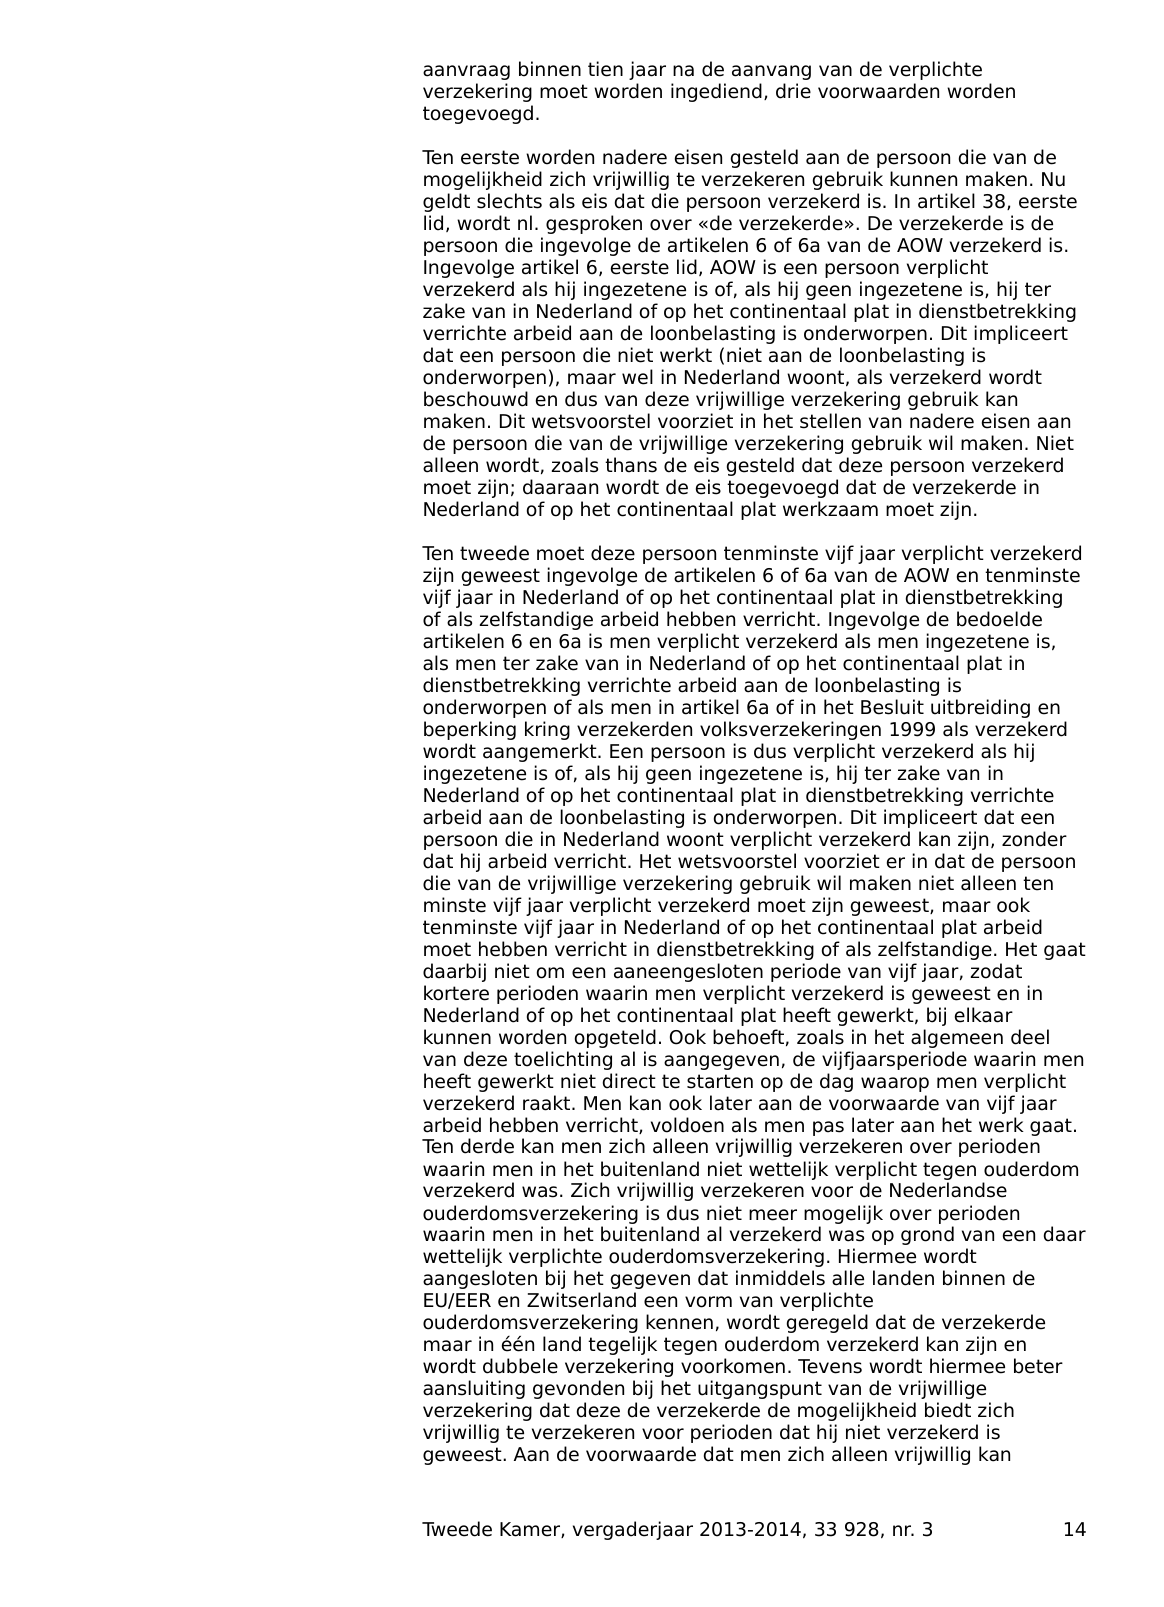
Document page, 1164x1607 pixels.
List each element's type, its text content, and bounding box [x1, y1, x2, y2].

text aanvraag binnen tien jaar na de aanvang van de verplichte verzekering moet worden ingediend, drie voorwaarden worden toegevoegd. [422, 59, 1087, 125]
text Ten tweede moet deze persoon tenminste vijf jaar verplicht verzekerd zijn geweest ingevolge de artikelen 6 of 6a van de AOW en tenminste vijf jaar in Nederland of op het continentaal plat in dienstbetrekking of als zelfstandige arbeid hebben verricht. Ingevolge de bedoelde artikelen 6 en 6a is men verplicht verzekerd als men ingezetene is, als men ter zake van in Nederland of op het continentaal plat in dienstbetrekking verrichte arbeid aan de loonbelasting is onderworpen of als men in artikel 6a of in het Besluit uitbreiding en beperking kring verzekerden volksverzekeringen 1999 als verzekerd wordt aangemerkt. Een persoon is dus verplicht verzekerd als hij ingezetene is of, als hij geen ingezetene is, hij ter zake van in Nederland of op het continentaal plat in dienstbetrekking verrichte arbeid aan de loonbelasting is onderworpen. Dit impliceert dat een persoon die in Nederland woont verplicht verzekerd kan zijn, zonder dat hij arbeid verricht. Het wetsvoorstel voorziet er in dat de persoon die van de vrijwillige verzekering gebruik wil maken niet alleen ten minste vijf jaar verplicht verzekerd moet zijn geweest, maar ook tenminste vijf jaar in Nederland of op het continentaal plat arbeid moet hebben verricht in dienstbetrekking of als zelfstandige. Het gaat daarbij niet om een aaneengesloten periode van vijf jaar, zodat kortere perioden waarin men verplicht verzekerd is geweest en in Nederland of op het continentaal plat heeft gewerkt, bij elkaar kunnen worden opgeteld. Ook behoeft, zoals in het algemeen deel van deze toelichting al is aangegeven, de vijfjaarsperiode waarin men heeft gewerkt niet direct te starten op de dag waarop men verplicht verzekerd raakt. Men kan ook later aan de voorwaarde van vijf jaar arbeid hebben verricht, voldoen als men pas later aan het werk gaat. [422, 543, 1087, 1136]
text Ten eerste worden nadere eisen gesteld aan de persoon die van de mogelijkheid zich vrijwillig te verzekeren gebruik kunnen maken. Nu geldt slechts als eis dat die persoon verzekerd is. In artikel 38, eerste lid, wordt nl. gesproken over «de verzekerde». De verzekerde is de persoon die ingevolge de artikelen 6 of 6a van de AOW verzekerd is. Ingevolge artikel 6, eerste lid, AOW is een persoon verplicht verzekerd als hij ingezetene is of, als hij geen ingezetene is, hij ter zake van in Nederland of op het continentaal plat in dienstbetrekking verrichte arbeid aan de loonbelasting is onderworpen. Dit impliceert dat een persoon die niet werkt (niet aan de loonbelasting is onderworpen), maar wel in Nederland woont, als verzekerd wordt beschouwd en dus van deze vrijwillige verzekering gebruik kan maken. Dit wetsvoorstel voorziet in het stellen van nadere eisen aan de persoon die van de vrijwillige verzekering gebruik wil maken. Niet alleen wordt, zoals thans de eis gesteld dat deze persoon verzekerd moet zijn; daaraan wordt de eis toegevoegd dat de verzekerde in Nederland of op het continentaal plat werkzaam moet zijn. [422, 147, 1087, 521]
text Ten derde kan men zich alleen vrijwillig verzekeren over perioden waarin men in het buitenland niet wettelijk verplicht tegen ouderdom verzekerd was. Zich vrijwillig verzekeren voor de Nederlandse ouderdomsverzekering is dus niet meer mogelijk over perioden waarin men in het buitenland al verzekerd was op grond van een daar wettelijk verplichte ouderdomsverzekering. Hiermee wordt aangesloten bij het gegeven dat inmiddels alle landen binnen de EU/EER en Zwitserland een vorm van verplichte ouderdomsverzekering kennen, wordt geregeld dat de verzekerde maar in één land tegelijk tegen ouderdom verzekerd kan zijn en wordt dubbele verzekering voorkomen. Tevens wordt hiermee beter aansluiting gevonden bij het uitgangspunt van de vrijwillige verzekering dat deze de verzekerde de mogelijkheid biedt zich vrijwillig te verzekeren voor perioden dat hij niet verzekerd is geweest. Aan de voorwaarde dat men zich alleen vrijwillig kan [422, 1136, 1087, 1466]
